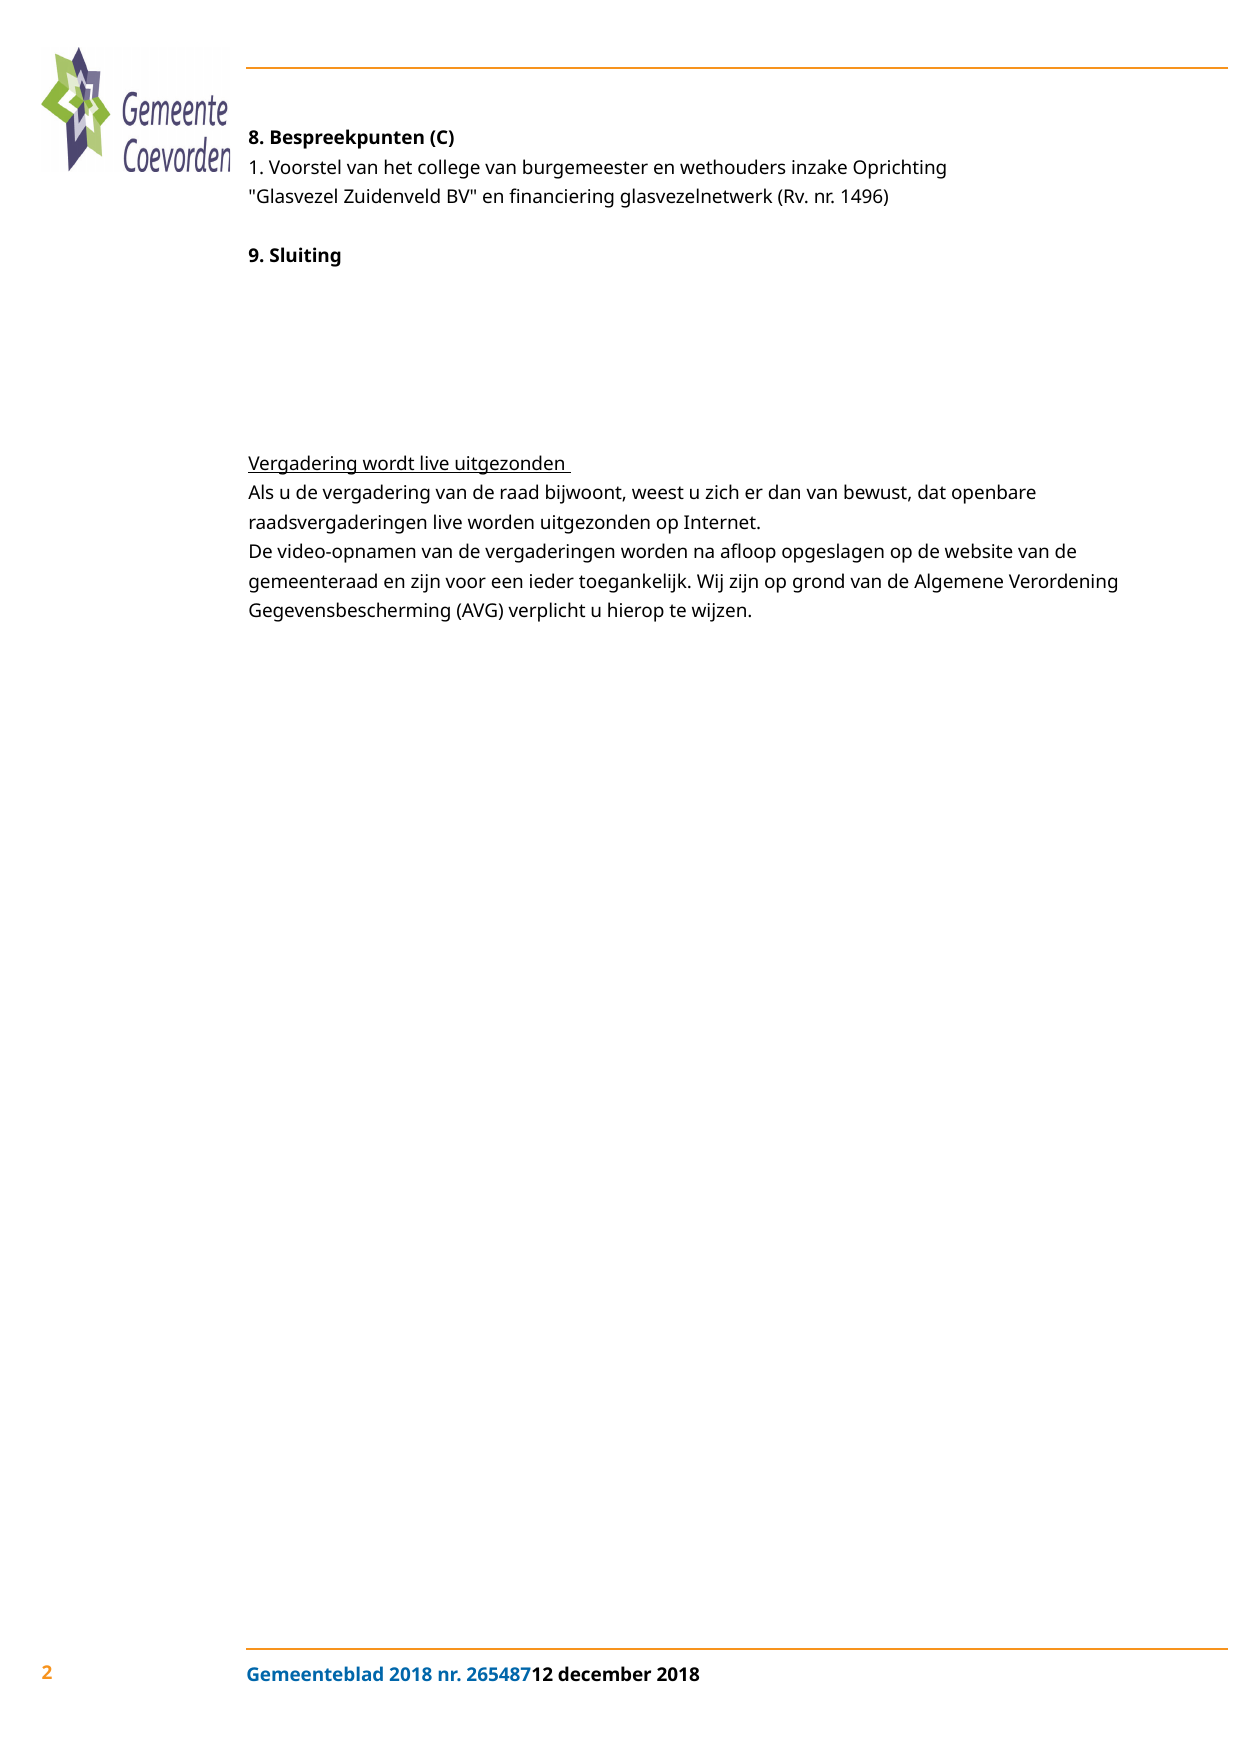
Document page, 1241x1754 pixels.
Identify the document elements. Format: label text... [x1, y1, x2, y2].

text Vergadering wordt live uitgezonden [248, 450, 1152, 476]
text "Glasvezel Zuidenveld BV" en financiering glasvezelnetwerk (Rv. nr. 1496) [248, 183, 1152, 209]
picture [41, 47, 231, 172]
text 1. Voorstel van het college van burgemeester en wethouders inzake Oprichting [248, 154, 1152, 180]
text De video-opnamen van de vergaderingen worden na afloop opgeslagen op de website van de gemeenteraad en zijn voor een ieder toegankelijk. Wij zijn op grond van de Algemene Verordening Gegevensbescherming (AVG) verplicht u hierop te wijzen. [248, 538, 1152, 623]
text 9. Sluiting [248, 243, 1152, 268]
text 8. Bespreekpunten (C) [248, 124, 1152, 150]
text Als u de vergadering van de raad bijwoont, weest u zich er dan van bewust, dat openbare raadsvergaderingen live worden uitgezonden op Internet. [248, 479, 1152, 535]
